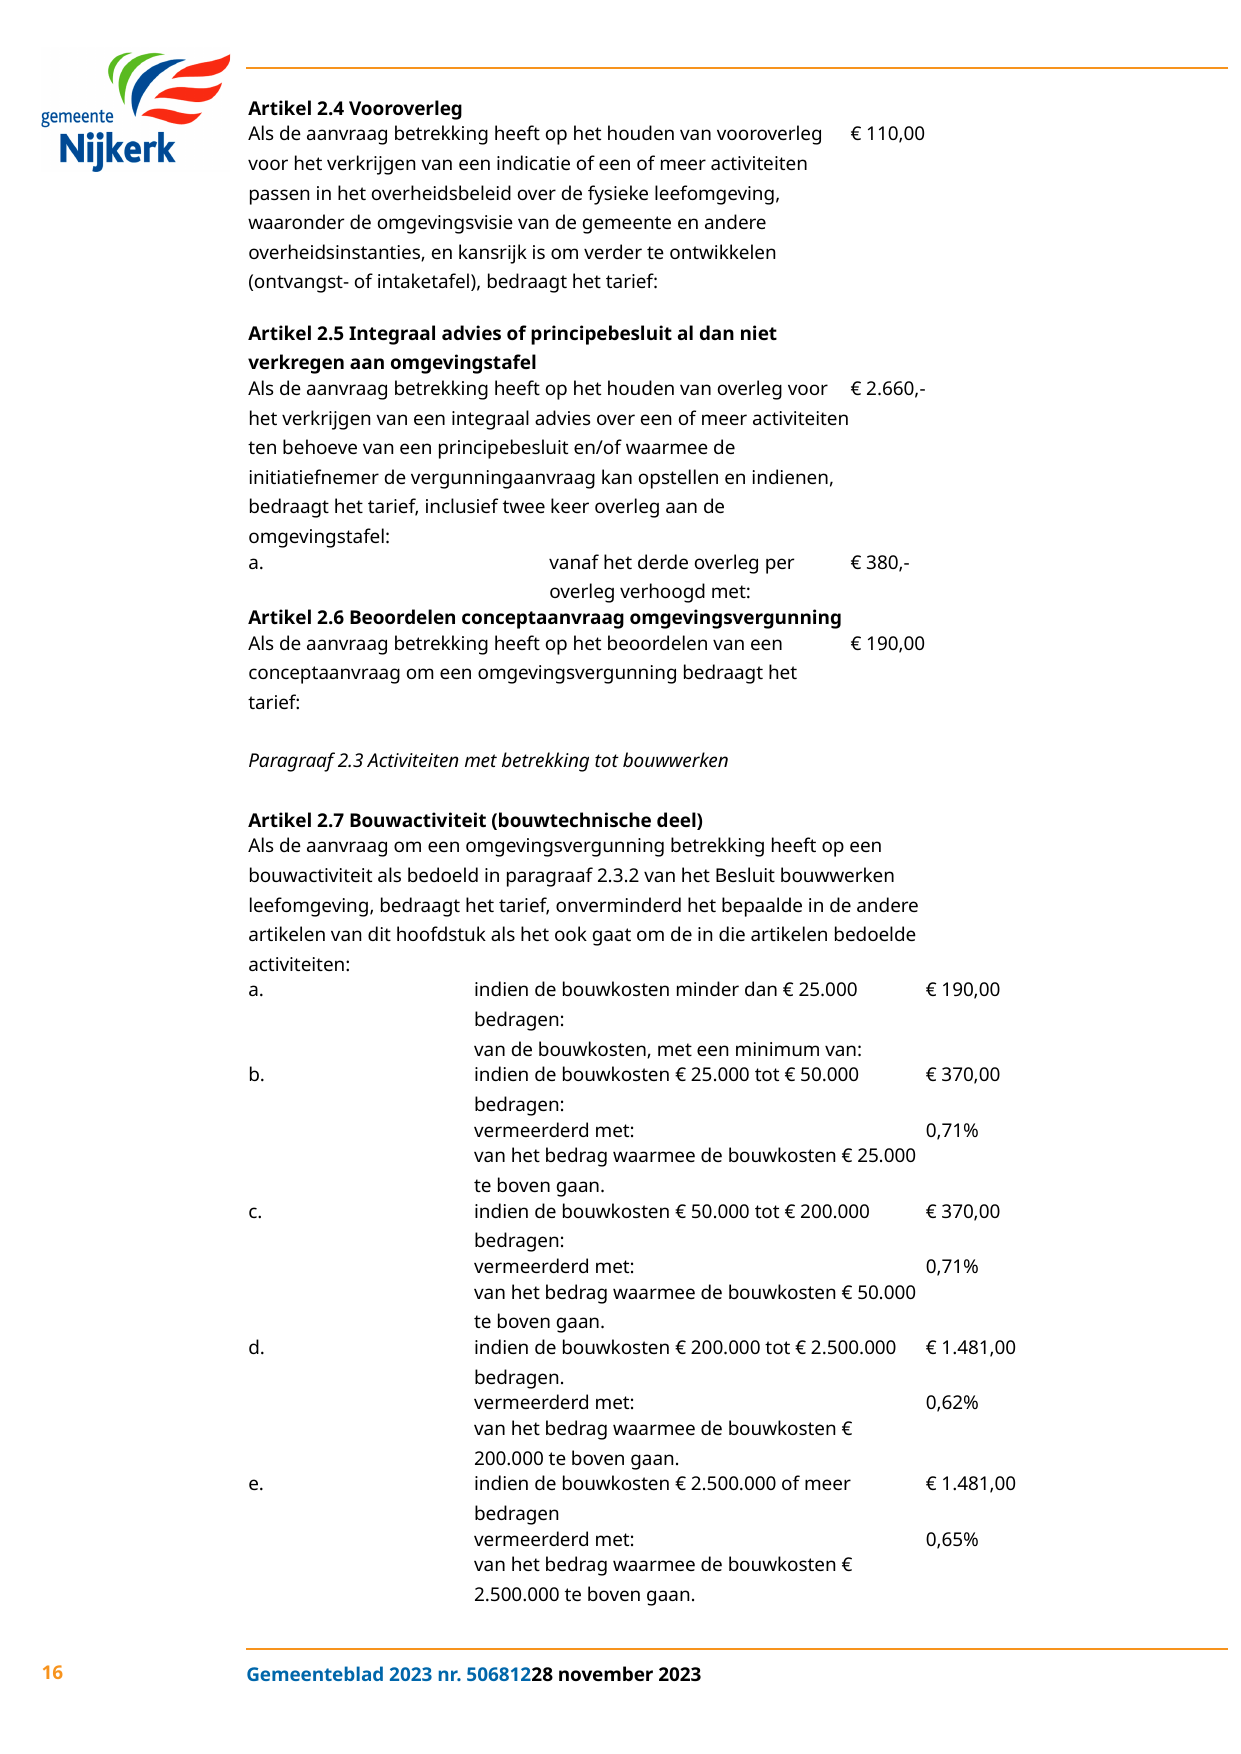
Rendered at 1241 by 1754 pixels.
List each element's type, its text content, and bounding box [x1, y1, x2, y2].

table_cell € 2.660,- [850, 375, 1152, 549]
table_cell [926, 1415, 1152, 1471]
table_cell b. [248, 1062, 474, 1117]
table_header [850, 95, 1152, 121]
table_cell € 190,00 [926, 977, 1152, 1062]
table_cell [850, 604, 1152, 630]
table_cell vermeerderd met: [474, 1253, 926, 1279]
table_cell indien de bouwkosten € 50.000 tot € 200.000 bedragen: [474, 1198, 926, 1253]
table_cell Artikel 2.5 Integraal advies of principebesluit al dan niet verkregen aan omgevingstafel [248, 320, 850, 375]
text Paragraaf 2.3 Activiteiten met betrekking tot bouwwerken [248, 748, 1152, 773]
table_cell a. [248, 977, 474, 1062]
table_cell Als de aanvraag betrekking heeft op het beoordelen van een conceptaanvraag om een omgevingsvergunning bedraagt het tarief: [248, 630, 850, 715]
table_cell [248, 1526, 474, 1552]
table_cell indien de bouwkosten € 2.500.000 of meer bedragen [474, 1471, 926, 1526]
table_cell € 1.481,00 [926, 1471, 1152, 1526]
table_cell vermeerderd met: [474, 1526, 926, 1552]
table_cell indien de bouwkosten € 200.000 tot € 2.500.000 bedragen. [474, 1334, 926, 1389]
table_header Artikel 2.7 Bouwactiviteit (bouwtechnische deel) [248, 807, 926, 833]
table_cell Als de aanvraag om een omgevingsvergunning betrekking heeft op een bouwactiviteit als bedoeld in paragraaf 2.3.2 van het Besluit bouwwerken leefomgeving, bedraagt het tarief, onverminderd het bepaalde in de andere artikelen van dit hoofdstuk als het ook gaat om de in die artikelen bedoelde activiteiten: [248, 833, 926, 977]
table_cell [248, 1117, 474, 1143]
table_cell € 370,00 [926, 1062, 1152, 1117]
table_cell [850, 320, 1152, 375]
table_cell € 380,- [850, 549, 1152, 604]
table_cell vanaf het derde overleg per overleg verhoogd met: [549, 549, 850, 604]
table_cell 0,65% [926, 1526, 1152, 1552]
table_cell Artikel 2.6 Beoordelen conceptaanvraag omgevingsvergunning [248, 604, 850, 630]
table_cell 0,62% [926, 1390, 1152, 1415]
table_cell € 1.481,00 [926, 1334, 1152, 1389]
picture [41, 47, 231, 172]
table_cell € 370,00 [926, 1198, 1152, 1253]
table_cell van het bedrag waarmee de bouwkosten € 2.500.000 te boven gaan. [474, 1552, 926, 1607]
table_cell van het bedrag waarmee de bouwkosten € 50.000 te boven gaan. [474, 1279, 926, 1334]
table_cell [926, 833, 1152, 977]
table_cell [248, 1279, 474, 1334]
table_cell [926, 1279, 1152, 1334]
table_cell vermeerderd met: [474, 1390, 926, 1415]
table_cell vermeerderd met: [474, 1117, 926, 1143]
table_cell [926, 1143, 1152, 1198]
table_cell Als de aanvraag betrekking heeft op het houden van vooroverleg voor het verkrijgen van een indicatie of een of meer activiteiten passen in het overheidsbeleid over de fysieke leefomgeving, waaronder de omgevingsvisie van de gemeente en andere overheidsinstanties, en kansrijk is om verder te ontwikkelen (ontvangst- of intaketafel), bedraagt het tarief: [248, 121, 850, 294]
table_header [926, 807, 1152, 833]
table_cell Als de aanvraag betrekking heeft op het houden van overleg voor het verkrijgen van een integraal advies over een of meer activiteiten ten behoeve van een principebesluit en/of waarmee de initiatiefnemer de vergunningaanvraag kan opstellen en indienen, bedraagt het tarief, inclusief twee keer overleg aan de omgevingstafel: [248, 375, 850, 549]
table_cell indien de bouwkosten € 25.000 tot € 50.000 bedragen: [474, 1062, 926, 1117]
table_cell [248, 1143, 474, 1198]
table_cell [248, 1415, 474, 1471]
table_cell [850, 294, 1152, 320]
table_cell [248, 1253, 474, 1279]
table_cell [248, 1390, 474, 1415]
table_cell a. [248, 549, 549, 604]
table_cell [926, 1552, 1152, 1607]
table_cell 0,71% [926, 1117, 1152, 1143]
table_cell d. [248, 1334, 474, 1389]
table_cell van het bedrag waarmee de bouwkosten € 200.000 te boven gaan. [474, 1415, 926, 1471]
table_cell indien de bouwkosten minder dan € 25.000 bedragen: van de bouwkosten, met een minimum van: [474, 977, 926, 1062]
table_cell [248, 1552, 474, 1607]
table_header Artikel 2.4 Vooroverleg [248, 95, 850, 121]
table_cell [248, 294, 850, 320]
table_cell € 110,00 [850, 121, 1152, 294]
table_cell c. [248, 1198, 474, 1253]
table_cell € 190,00 [850, 630, 1152, 715]
table_cell van het bedrag waarmee de bouwkosten € 25.000 te boven gaan. [474, 1143, 926, 1198]
table_cell 0,71% [926, 1253, 1152, 1279]
table_cell e. [248, 1471, 474, 1526]
